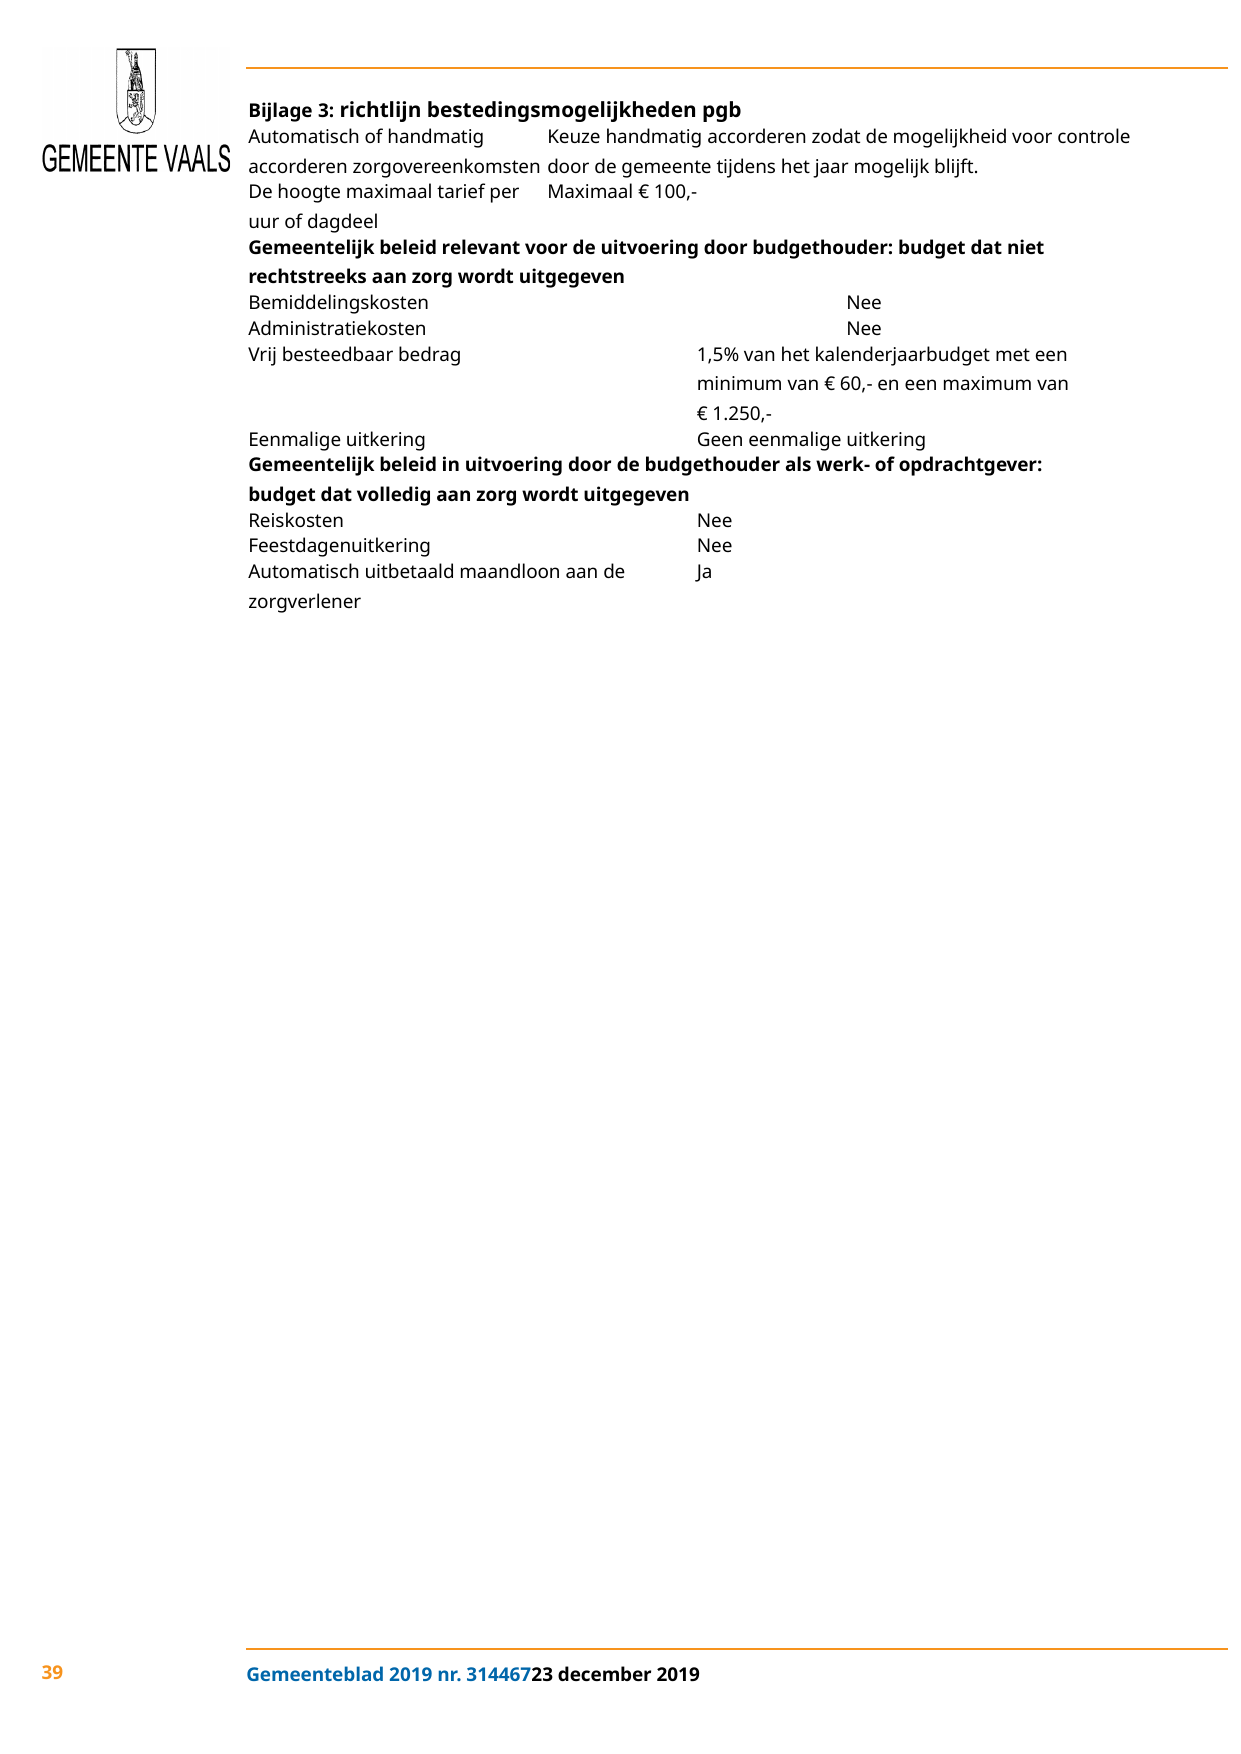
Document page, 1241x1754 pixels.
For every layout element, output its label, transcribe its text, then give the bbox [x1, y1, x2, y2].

table_cell Eenmalige uitkering [248, 426, 697, 451]
table_cell Bemiddelingskosten [248, 289, 846, 315]
table_cell Feestdagenuitkering [248, 533, 697, 558]
table_cell Geen eenmalige uitkering [697, 426, 1152, 451]
picture [41, 47, 231, 172]
table_cell Maximaal € 100,- [547, 179, 1152, 234]
table_cell Vrij besteedbaar bedrag [248, 341, 697, 426]
table_cell Automatisch uitbetaald maandloon aan de zorgverlener [248, 558, 697, 613]
table_cell Administratiekosten [248, 315, 846, 341]
table_cell Nee [846, 315, 1152, 341]
table_cell Gemeentelijk beleid in uitvoering door de budgethouder als werk- of opdrachtgever: budget dat volledig aan zorg wordt uitgegeven [248, 451, 1152, 507]
table_cell De hoogte maximaal tarief per uur of dagdeel [248, 179, 547, 234]
table_header Keuze handmatig accorderen zodat de mogelijkheid voor controle door de gemeente tijdens het jaar mogelijk blijft. [547, 124, 1152, 179]
table_header Automatisch of handmatig accorderen zorgovereenkomsten [248, 124, 547, 179]
table_cell Nee [697, 533, 1152, 558]
table_cell Nee [846, 289, 1152, 315]
table_cell Reiskosten [248, 507, 697, 532]
table_cell Gemeentelijk beleid relevant voor de uitvoering door budgethouder: budget dat niet rechtstreeks aan zorg wordt uitgegeven [248, 234, 1152, 289]
table_cell Nee [697, 507, 1152, 532]
table_cell 1,5% van het kalenderjaarbudget met een minimum van € 60,- en een maximum van € 1.250,- [697, 341, 1152, 426]
table_cell Ja [697, 558, 1152, 613]
text Bijlage 3: richtlijn bestedingsmogelijkheden pgb [248, 95, 1152, 123]
